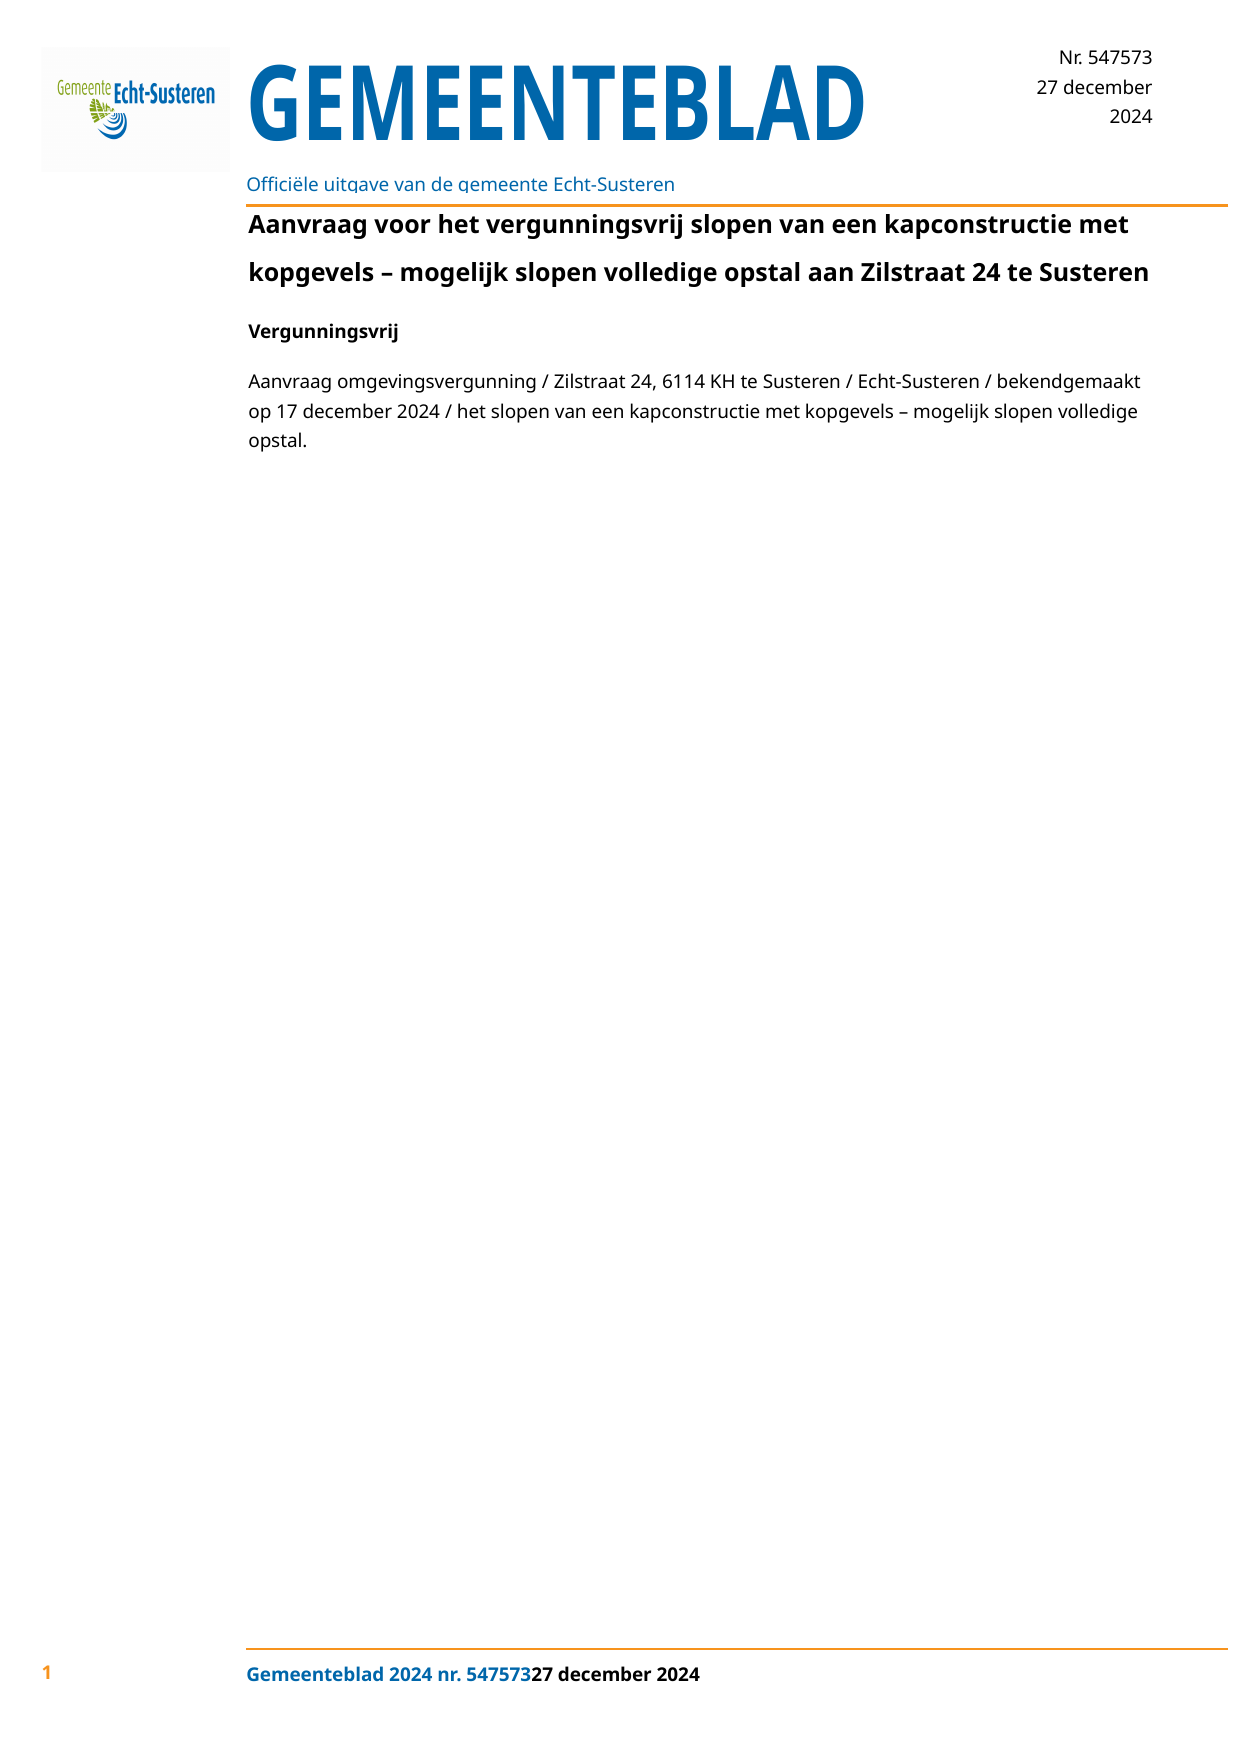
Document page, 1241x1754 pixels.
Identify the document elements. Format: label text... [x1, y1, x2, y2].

text Aanvraag omgevingsvergunning / Zilstraat 24, 6114 KH te Susteren / Echt-Susteren / bekendgemaakt op 17 december 2024 / het slopen van een kapconstructie met kopgevels – mogelijk slopen volledige opstal. [248, 368, 1152, 453]
picture [41, 47, 231, 172]
text Aanvraag voor het vergunningsvrij slopen van een kapconstructie met kopgevels – mogelijk slopen volledige opstal aan Zilstraat 24 te Susteren [248, 207, 1152, 288]
text Vergunningsvrij [248, 318, 1152, 344]
